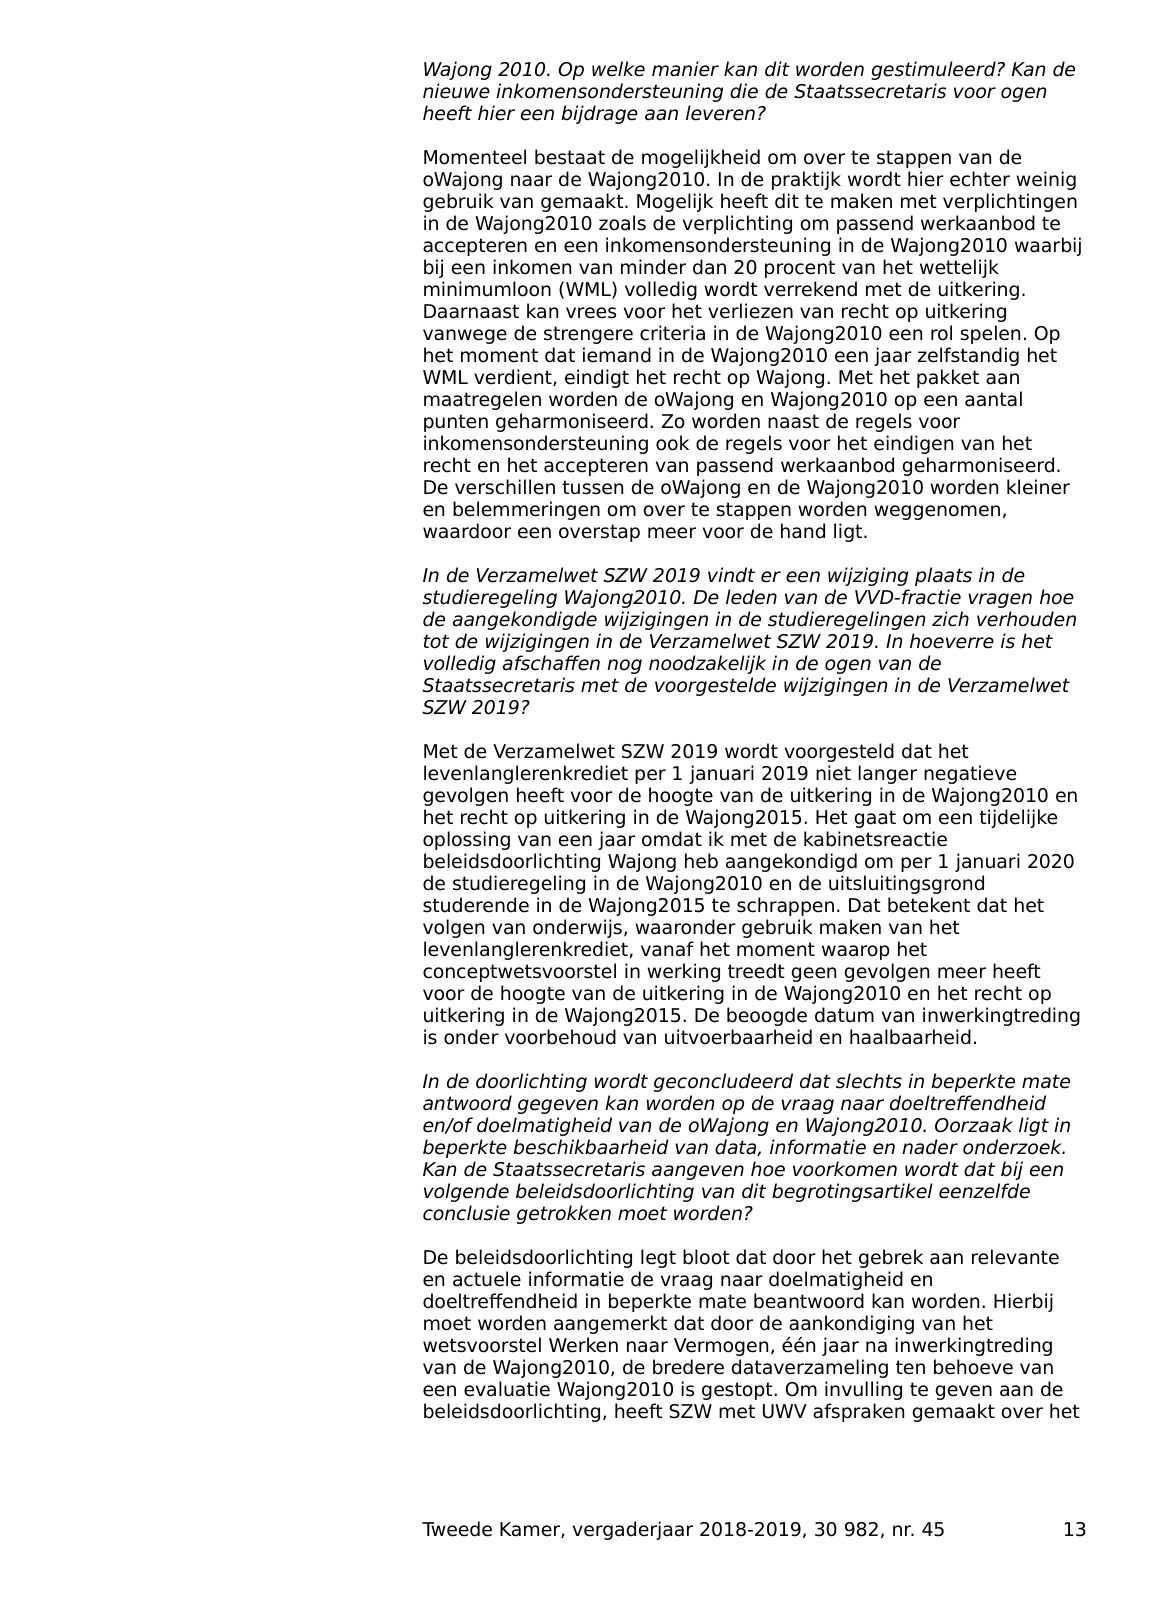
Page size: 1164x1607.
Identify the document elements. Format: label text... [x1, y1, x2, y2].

text De beleidsdoorlichting legt bloot dat door het gebrek aan relevante en actuele informatie de vraag naar doelmatigheid en doeltreffendheid in beperkte mate beantwoord kan worden. Hierbij moet worden aangemerkt dat door de aankondiging van het wetsvoorstel Werken naar Vermogen, één jaar na inwerkingtreding van de Wajong2010, de bredere dataverzameling ten behoeve van een evaluatie Wajong2010 is gestopt. Om invulling te geven aan de beleidsdoorlichting, heeft SZW met UWV afspraken gemaakt over het [422, 1247, 1087, 1423]
text In de doorlichting wordt geconcludeerd dat slechts in beperkte mate antwoord gegeven kan worden op de vraag naar doeltreffendheid en/of doelmatigheid van de oWajong en Wajong2010. Oorzaak ligt in beperkte beschikbaarheid van data, informatie en nader onderzoek. Kan de Staatssecretaris aangeven hoe voorkomen wordt dat bij een volgende beleidsdoorlichting van dit begrotingsartikel eenzelfde conclusie getrokken moet worden? [422, 1071, 1087, 1225]
text In de Verzamelwet SZW 2019 vindt er een wijziging plaats in de studieregeling Wajong2010. De leden van de VVD-fractie vragen hoe de aangekondigde wijzigingen in de studieregelingen zich verhouden tot de wijzigingen in de Verzamelwet SZW 2019. In hoeverre is het volledig afschaffen nog noodzakelijk in de ogen van de Staatssecretaris met de voorgestelde wijzigingen in de Verzamelwet SZW 2019? [422, 565, 1087, 719]
text Met de Verzamelwet SZW 2019 wordt voorgesteld dat het levenlanglerenkrediet per 1 januari 2019 niet langer negatieve gevolgen heeft voor de hoogte van de uitkering in de Wajong2010 en het recht op uitkering in de Wajong2015. Het gaat om een tijdelijke oplossing van een jaar omdat ik met de kabinetsreactie beleidsdoorlichting Wajong heb aangekondigd om per 1 januari 2020 de studieregeling in de Wajong2010 en de uitsluitingsgrond studerende in de Wajong2015 te schrappen. Dat betekent dat het volgen van onderwijs, waaronder gebruik maken van het levenlanglerenkrediet, vanaf het moment waarop het conceptwetsvoorstel in werking treedt geen gevolgen meer heeft voor de hoogte van de uitkering in de Wajong2010 en het recht op uitkering in de Wajong2015. De beoogde datum van inwerkingtreding is onder voorbehoud van uitvoerbaarheid en haalbaarheid. [422, 741, 1087, 1049]
text Momenteel bestaat de mogelijkheid om over te stappen van de oWajong naar de Wajong2010. In de praktijk wordt hier echter weinig gebruik van gemaakt. Mogelijk heeft dit te maken met verplichtingen in de Wajong2010 zoals de verplichting om passend werkaanbod te accepteren en een inkomensondersteuning in de Wajong2010 waarbij bij een inkomen van minder dan 20 procent van het wettelijk minimumloon (WML) volledig wordt verrekend met de uitkering. Daarnaast kan vrees voor het verliezen van recht op uitkering vanwege de strengere criteria in de Wajong2010 een rol spelen. Op het moment dat iemand in de Wajong2010 een jaar zelfstandig het WML verdient, eindigt het recht op Wajong. Met het pakket aan maatregelen worden de oWajong en Wajong2010 op een aantal punten geharmoniseerd. Zo worden naast de regels voor inkomensondersteuning ook de regels voor het eindigen van het recht en het accepteren van passend werkaanbod geharmoniseerd. De verschillen tussen de oWajong en de Wajong2010 worden kleiner en belemmeringen om over te stappen worden weggenomen, waardoor een overstap meer voor de hand ligt. [422, 147, 1087, 543]
text Wajong 2010. Op welke manier kan dit worden gestimuleerd? Kan de nieuwe inkomensondersteuning die de Staatssecretaris voor ogen heeft hier een bijdrage aan leveren? [422, 59, 1087, 125]
